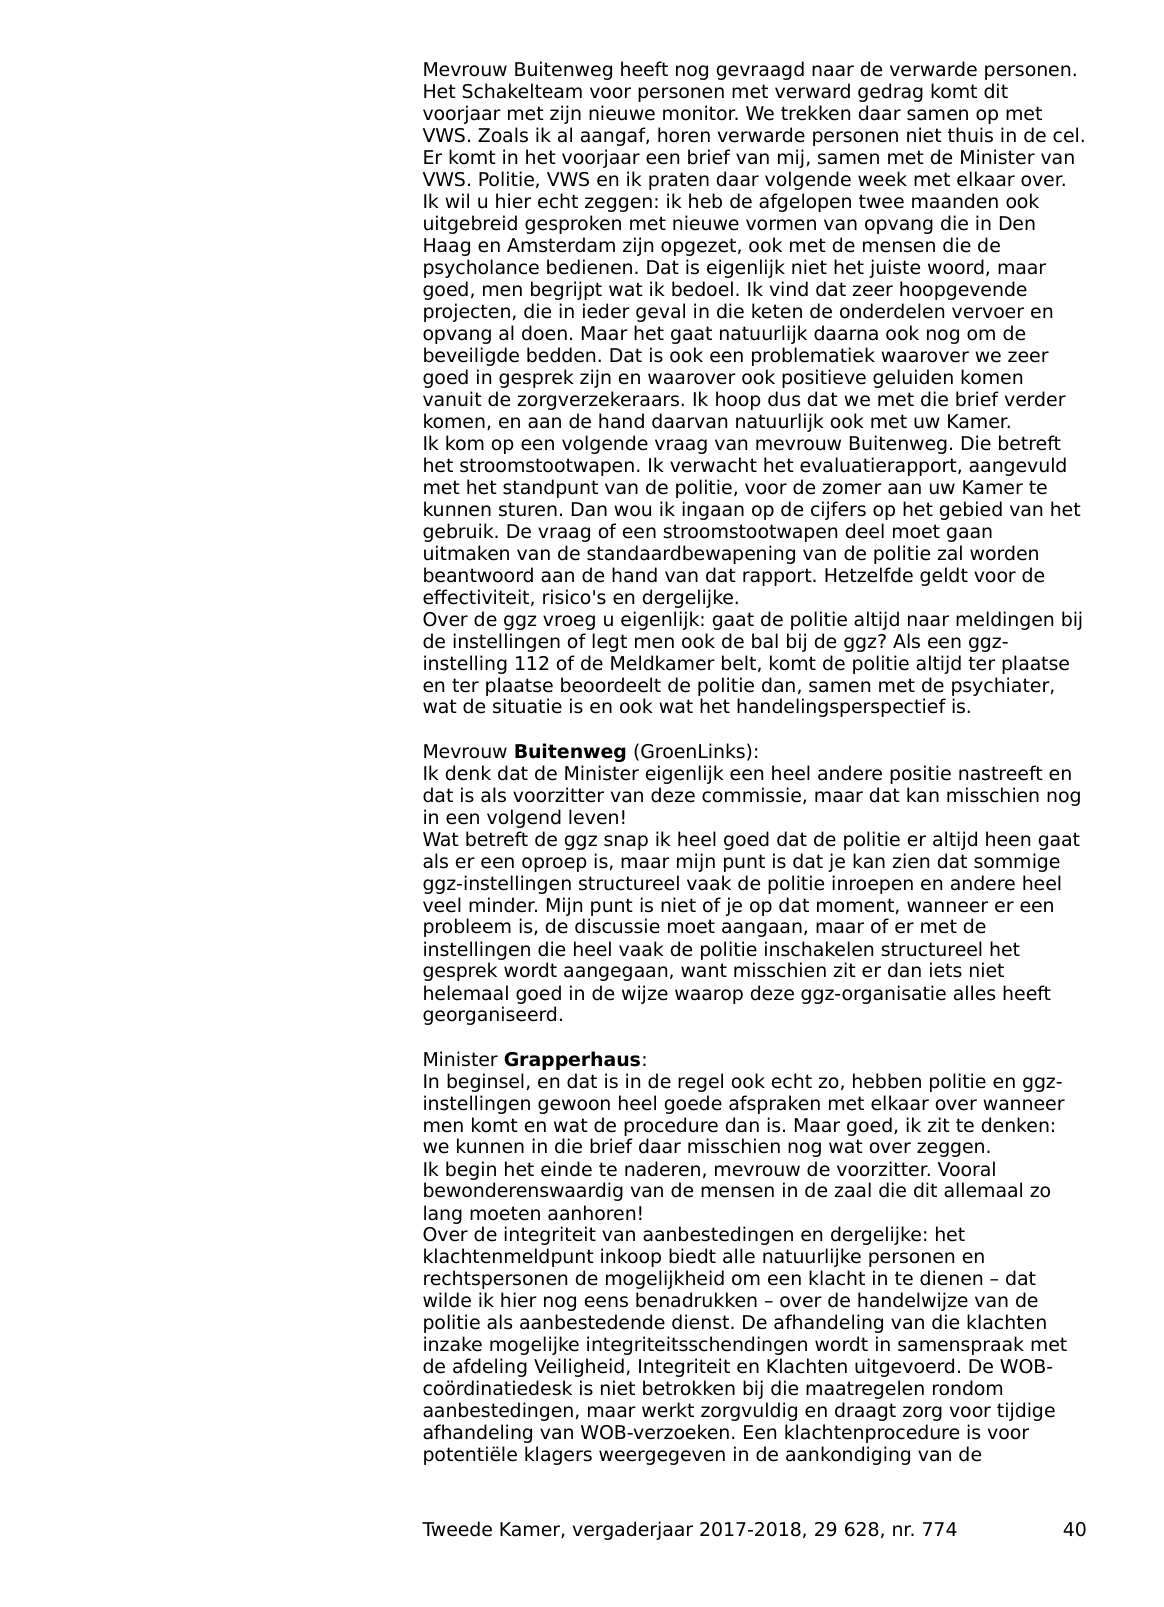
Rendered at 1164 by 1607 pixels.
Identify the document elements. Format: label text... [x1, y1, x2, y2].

text Ik denk dat de Minister eigenlijk een heel andere positie nastreeft en dat is als voorzitter van deze commissie, maar dat kan misschien nog in een volgend leven! [422, 763, 1087, 828]
text Mevrouw Buitenweg heeft nog gevraagd naar de verwarde personen. Het Schakelteam voor personen met verward gedrag komt dit voorjaar met zijn nieuwe monitor. We trekken daar samen op met VWS. Zoals ik al aangaf, horen verwarde personen niet thuis in de cel. Er komt in het voorjaar een brief van mij, samen met de Minister van VWS. Politie, VWS en ik praten daar volgende week met elkaar over. Ik wil u hier echt zeggen: ik heb de afgelopen twee maanden ook uitgebreid gesproken met nieuwe vormen van opvang die in Den Haag en Amsterdam zijn opgezet, ook met de mensen die de psycholance bedienen. Dat is eigenlijk niet het juiste woord, maar goed, men begrijpt wat ik bedoel. Ik vind dat zeer hoopgevende projecten, die in ieder geval in die keten de onderdelen vervoer en opvang al doen. Maar het gaat natuurlijk daarna ook nog om de beveiligde bedden. Dat is ook een problematiek waarover we zeer goed in gesprek zijn en waarover ook positieve geluiden komen vanuit de zorgverzekeraars. Ik hoop dus dat we met die brief verder komen, en aan de hand daarvan natuurlijk ook met uw Kamer. [422, 59, 1087, 433]
text Wat betreft de ggz snap ik heel goed dat de politie er altijd heen gaat als er een oproep is, maar mijn punt is dat je kan zien dat sommige ggz-instellingen structureel vaak de politie inroepen en andere heel veel minder. Mijn punt is niet of je op dat moment, wanneer er een probleem is, de discussie moet aangaan, maar of er met de instellingen die heel vaak de politie inschakelen structureel het gesprek wordt aangegaan, want misschien zit er dan iets niet helemaal goed in de wijze waarop deze ggz-organisatie alles heeft georganiseerd. [422, 828, 1087, 1026]
text Over de integriteit van aanbestedingen en dergelijke: het klachtenmeldpunt inkoop biedt alle natuurlijke personen en rechtspersonen de mogelijkheid om een klacht in te dienen – dat wilde ik hier nog eens benadrukken – over de handelwijze van de politie als aanbestedende dienst. De afhandeling van die klachten inzake mogelijke integriteitsschendingen wordt in samenspraak met de afdeling Veiligheid, Integriteit en Klachten uitgevoerd. De WOB-coördinatiedesk is niet betrokken bij die maatregelen rondom aanbestedingen, maar werkt zorgvuldig en draagt zorg voor tijdige afhandeling van WOB-verzoeken. Een klachtenprocedure is voor potentiële klagers weergegeven in de aankondiging van de [422, 1224, 1087, 1466]
text In beginsel, en dat is in de regel ook echt zo, hebben politie en ggz-instellingen gewoon heel goede afspraken met elkaar over wanneer men komt en wat de procedure dan is. Maar goed, ik zit te denken: we kunnen in die brief daar misschien nog wat over zeggen. [422, 1071, 1087, 1158]
text Minister Grapperhaus: [422, 1048, 1087, 1071]
text Ik kom op een volgende vraag van mevrouw Buitenweg. Die betreft het stroomstootwapen. Ik verwacht het evaluatierapport, aangevuld met het standpunt van de politie, voor de zomer aan uw Kamer te kunnen sturen. Dan wou ik ingaan op de cijfers op het gebied van het gebruik. De vraag of een stroomstootwapen deel moet gaan uitmaken van de standaardbewapening van de politie zal worden beantwoord aan de hand van dat rapport. Hetzelfde geldt voor de effectiviteit, risico's en dergelijke. [422, 433, 1087, 608]
text Ik begin het einde te naderen, mevrouw de voorzitter. Vooral bewonderenswaardig van de mensen in de zaal die dit allemaal zo lang moeten aanhoren! [422, 1158, 1087, 1224]
text Over de ggz vroeg u eigenlijk: gaat de politie altijd naar meldingen bij de instellingen of legt men ook de bal bij de ggz? Als een ggz-instelling 112 of de Meldkamer belt, komt de politie altijd ter plaatse en ter plaatse beoordeelt de politie dan, samen met de psychiater, wat de situatie is en ook wat het handelingsperspectief is. [422, 608, 1087, 718]
text Mevrouw Buitenweg (GroenLinks): [422, 741, 1087, 763]
